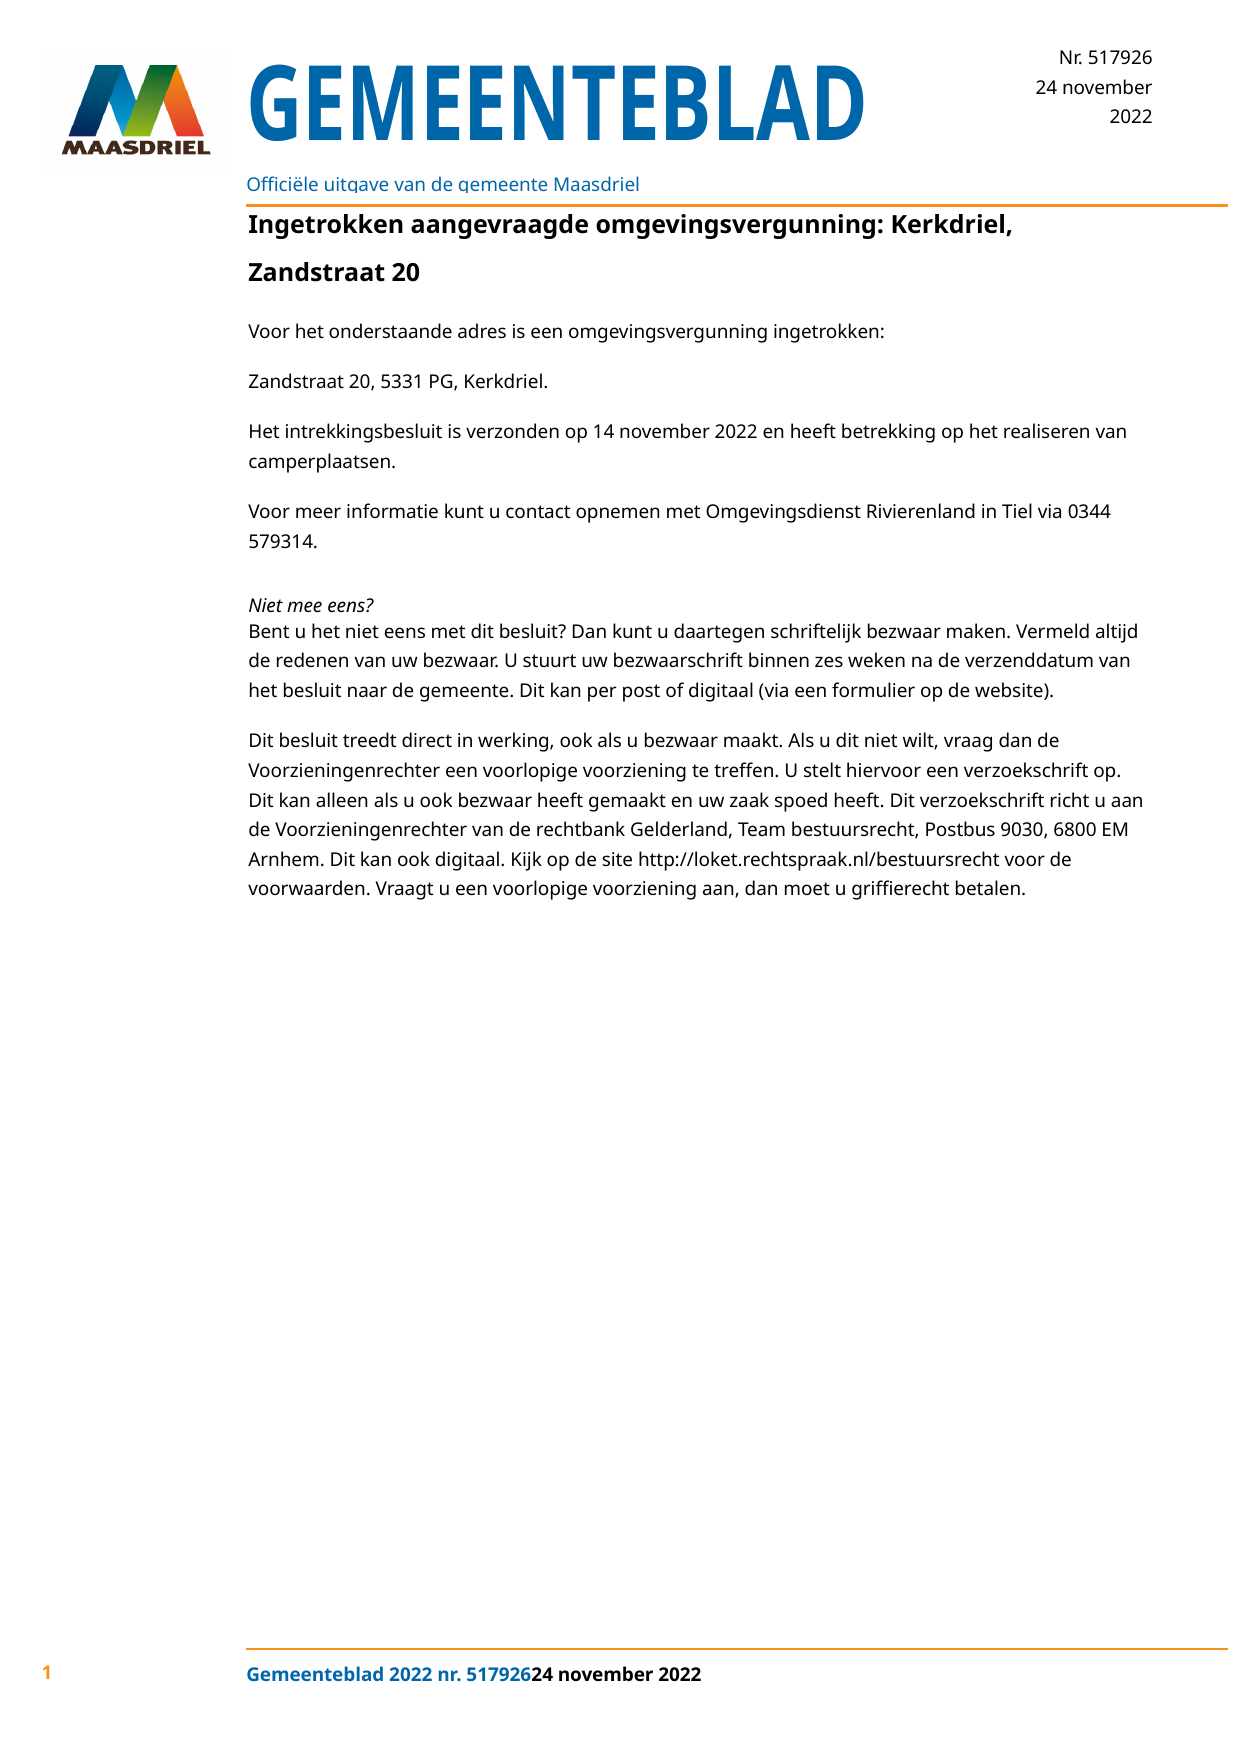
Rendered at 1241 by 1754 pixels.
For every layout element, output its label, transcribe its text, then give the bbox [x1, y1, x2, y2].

text Niet mee eens? [248, 592, 1152, 618]
text Voor het onderstaande adres is een omgevingsvergunning ingetrokken: [248, 318, 1152, 344]
text Voor meer informatie kunt u contact opnemen met Omgevingsdienst Rivierenland in Tiel via 0344 579314. [248, 499, 1152, 554]
picture [41, 47, 231, 172]
text Het intrekkingsbesluit is verzonden op 14 november 2022 en heeft betrekking op het realiseren van camperplaatsen. [248, 419, 1152, 474]
text Dit besluit treedt direct in werking, ook als u bezwaar maakt. Als u dit niet wilt, vraag dan de Voorzieningenrechter een voorlopige voorziening te treffen. U stelt hiervoor een verzoekschrift op. Dit kan alleen als u ook bezwaar heeft gemaakt en uw zaak spoed heeft. Dit verzoekschrift richt u aan de Voorzieningenrechter van de rechtbank Gelderland, Team bestuursrecht, Postbus 9030, 6800 EM Arnhem. Dit kan ook digitaal. Kijk op de site http://loket.rechtspraak.nl/bestuursrecht voor de voorwaarden. Vraagt u een voorlopige voorziening aan, dan moet u griffierecht betalen. [248, 728, 1152, 901]
text Ingetrokken aangevraagde omgevingsvergunning: Kerkdriel, Zandstraat 20 [248, 207, 1152, 288]
text Bent u het niet eens met dit besluit? Dan kunt u daartegen schriftelijk bezwaar maken. Vermeld altijd de redenen van uw bezwaar. U stuurt uw bezwaarschrift binnen zes weken na de verzenddatum van het besluit naar de gemeente. Dit kan per post of digitaal (via een formulier op de website). [248, 618, 1152, 703]
text Zandstraat 20, 5331 PG, Kerkdriel. [248, 368, 1152, 394]
